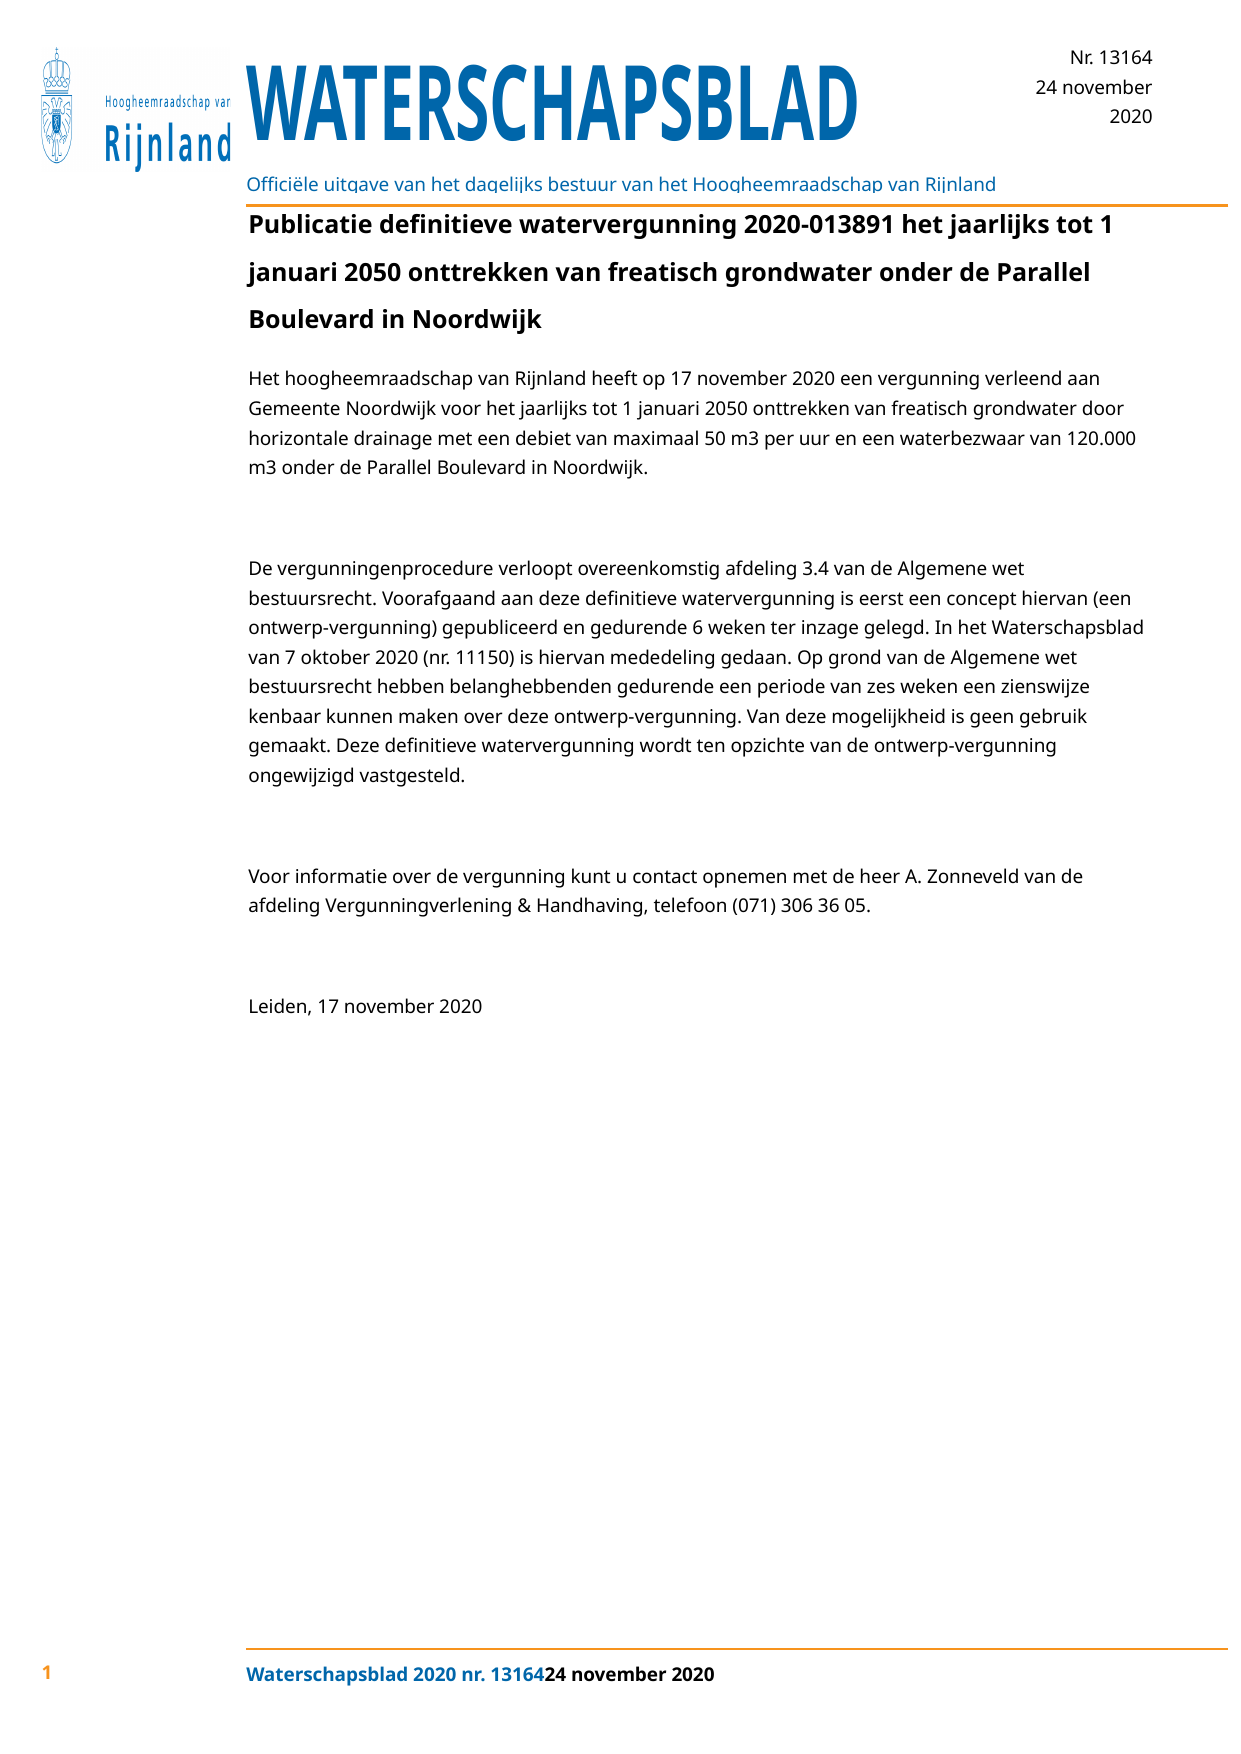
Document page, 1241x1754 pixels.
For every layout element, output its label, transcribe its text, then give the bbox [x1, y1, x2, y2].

text De vergunningenprocedure verloopt overeenkomstig afdeling 3.4 van de Algemene wet bestuursrecht. Voorafgaand aan deze definitieve watervergunning is eerst een concept hiervan (een ontwerp-vergunning) gepubliceerd en gedurende 6 weken ter inzage gelegd. In het Waterschapsblad van 7 oktober 2020 (nr. 11150) is hiervan mededeling gedaan. Op grond van de Algemene wet bestuursrecht hebben belanghebbenden gedurende een periode van zes weken een zienswijze kenbaar kunnen maken over deze ontwerp-vergunning. Van deze mogelijkheid is geen gebruik gemaakt. Deze definitieve watervergunning wordt ten opzichte van de ontwerp-vergunning ongewijzigd vastgesteld. [248, 555, 1152, 788]
text Het hoogheemraadschap van Rijnland heeft op 17 november 2020 een vergunning verleend aan Gemeente Noordwijk voor het jaarlijks tot 1 januari 2050 onttrekken van freatisch grondwater door horizontale drainage met een debiet van maximaal 50 m3 per uur en een waterbezwaar van 120.000 m3 onder de Parallel Boulevard in Noordwijk. [248, 366, 1152, 480]
text Voor informatie over de vergunning kunt u contact opnemen met de heer A. Zonneveld van de afdeling Vergunningverlening & Handhaving, telefoon (071) 306 36 05. [248, 863, 1152, 918]
text Publicatie definitieve watervergunning 2020-013891 het jaarlijks tot 1 januari 2050 onttrekken van freatisch grondwater onder de Parallel Boulevard in Noordwijk [248, 207, 1152, 336]
picture [41, 47, 231, 172]
text Leiden, 17 november 2020 [248, 993, 1152, 1019]
